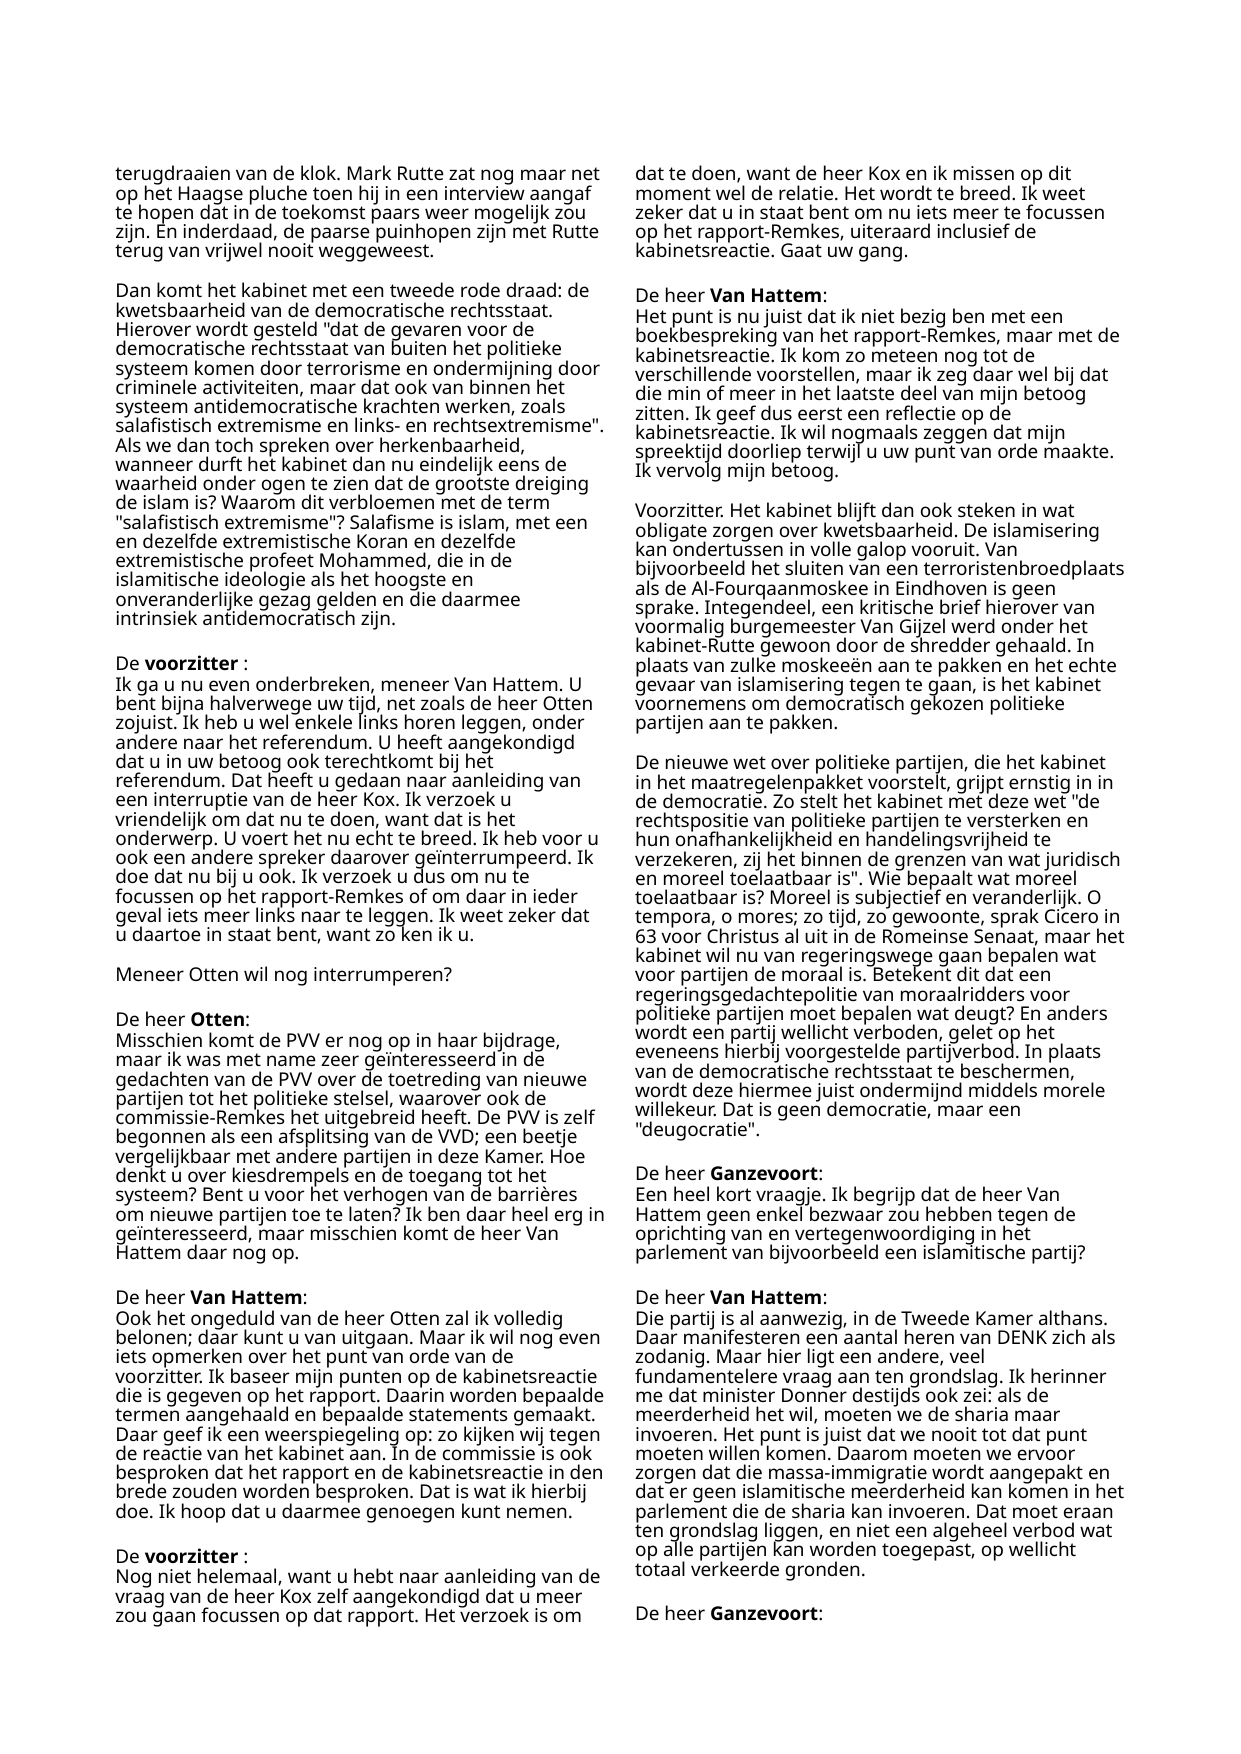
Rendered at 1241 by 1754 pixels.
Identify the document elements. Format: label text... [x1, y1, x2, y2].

text dat te doen, want de heer Kox en ik missen op dit moment wel de relatie. Het wordt te breed. Ik weet zeker dat u in staat bent om nu iets meer te focussen op het rapport-Remkes, uiteraard inclusief de kabinetsreactie. Gaat uw gang. [635, 165, 1125, 262]
text Dan komt het kabinet met een tweede rode draad: de kwetsbaarheid van de democratische rechtsstaat. Hierover wordt gesteld "dat de gevaren voor de democratische rechtsstaat van buiten het politieke systeem komen door terrorisme en ondermijning door criminele activiteiten, maar dat ook van binnen het systeem antidemocratische krachten werken, zoals salafistisch extremisme en links- en rechtsextremisme". Als we dan toch spreken over herkenbaarheid, wanneer durft het kabinet dan nu eindelijk eens de waarheid onder ogen te zien dat de grootste dreiging de islam is? Waarom dit verbloemen met de term "salafistisch extremisme"? Salafisme is islam, met een en dezelfde extremistische Koran en dezelfde extremistische profeet Mohammed, die in de islamitische ideologie als het hoogste en onveranderlijke gezag gelden en die daarmee intrinsiek antidemocratisch zijn. [115, 282, 605, 629]
text Nog niet helemaal, want u hebt naar aanleiding van de vraag van de heer Kox zelf aangekondigd dat u meer zou gaan focussen op dat rapport. Het verzoek is om [115, 1568, 605, 1626]
text De heer Van Hattem: [115, 1284, 605, 1310]
text terugdraaien van de klok. Mark Rutte zat nog maar net op het Haagse pluche toen hij in een interview aangaf te hopen dat in de toekomst paars weer mogelijk zou zijn. En inderdaad, de paarse puinhopen zijn met Rutte terug van vrijwel nooit weggeweest. [115, 165, 605, 262]
text De voorzitter : [115, 1543, 605, 1568]
text Ook het ongeduld van de heer Otten zal ik volledig belonen; daar kunt u van uitgaan. Maar ik wil nog even iets opmerken over het punt van orde van de voorzitter. Ik baseer mijn punten op de kabinetsreactie die is gegeven op het rapport. Daarin worden bepaalde termen aangehaald en bepaalde statements gemaakt. Daar geef ik een weerspiegeling op: zo kijken wij tegen de reactie van het kabinet aan. In de commissie is ook besproken dat het rapport en de kabinetsreactie in den brede zouden worden besproken. Dat is wat ik hierbij doe. Ik hoop dat u daarmee genoegen kunt nemen. [115, 1310, 605, 1522]
text De heer Otten: [115, 1006, 605, 1032]
text De heer Ganzevoort: [635, 1601, 1125, 1626]
text Die partij is al aanwezig, in de Tweede Kamer althans. Daar manifesteren een aantal heren van DENK zich als zodanig. Maar hier ligt een andere, veel fundamentelere vraag aan ten grondslag. Ik herinner me dat minister Donner destijds ook zei: als de meerderheid het wil, moeten we de sharia maar invoeren. Het punt is juist dat we nooit tot dat punt moeten willen komen. Daarom moeten we ervoor zorgen dat die massa-immigratie wordt aangepakt en dat er geen islamitische meerderheid kan komen in het parlement die de sharia kan invoeren. Dat moet eraan ten grondslag liggen, en niet een algeheel verbod wat op alle partijen kan worden toegepast, op wellicht totaal verkeerde gronden. [635, 1310, 1125, 1580]
text De nieuwe wet over politieke partijen, die het kabinet in het maatregelenpakket voorstelt, grijpt ernstig in in de democratie. Zo stelt het kabinet met deze wet "de rechtspositie van politieke partijen te versterken en hun onafhankelijkheid en handelingsvrijheid te verzekeren, zij het binnen de grenzen van wat juridisch en moreel toelaatbaar is". Wie bepaalt wat moreel toelaatbaar is? Moreel is subjectief en veranderlijk. O tempora, o mores; zo tijd, zo gewoonte, sprak Cicero in 63 voor Christus al uit in de Romeinse Senaat, maar het kabinet wil nu van regeringswege gaan bepalen wat voor partijen de moraal is. Betekent dit dat een regeringsgedachtepolitie van moraalridders voor politieke partijen moet bepalen wat deugt? En anders wordt een partij wellicht verboden, gelet op het eveneens hierbij voorgestelde partijverbod. In plaats van de democratische rechtsstaat te beschermen, wordt deze hiermee juist ondermijnd middels morele willekeur. Dat is geen democratie, maar een "deugocratie". [635, 754, 1125, 1140]
text Misschien komt de PVV er nog op in haar bijdrage, maar ik was met name zeer geïnteresseerd in de gedachten van de PVV over de toetreding van nieuwe partijen tot het politieke stelsel, waarover ook de commissie-Remkes het uitgebreid heeft. De PVV is zelf begonnen als een afsplitsing van de VVD; een beetje vergelijkbaar met andere partijen in deze Kamer. Hoe denkt u over kiesdrempels en de toegang tot het systeem? Bent u voor het verhogen van de barrières om nieuwe partijen toe te laten? Ik ben daar heel erg in geïnteresseerd, maar misschien komt de heer Van Hattem daar nog op. [115, 1032, 605, 1263]
text Het punt is nu juist dat ik niet bezig ben met een boekbespreking van het rapport-Remkes, maar met de kabinetsreactie. Ik kom zo meteen nog tot de verschillende voorstellen, maar ik zeg daar wel bij dat die min of meer in het laatste deel van mijn betoog zitten. Ik geef dus eerst een reflectie op de kabinetsreactie. Ik wil nogmaals zeggen dat mijn spreektijd doorliep terwijl u uw punt van orde maakte. Ik vervolg mijn betoog. [635, 308, 1125, 482]
text De voorzitter : [115, 650, 605, 676]
text Ik ga u nu even onderbreken, meneer Van Hattem. U bent bijna halverwege uw tijd, net zoals de heer Otten zojuist. Ik heb u wel enkele links horen leggen, onder andere naar het referendum. U heeft aangekondigd dat u in uw betoog ook terechtkomt bij het referendum. Dat heeft u gedaan naar aanleiding van een interruptie van de heer Kox. Ik verzoek u vriendelijk om dat nu te doen, want dat is het onderwerp. U voert het nu echt te breed. Ik heb voor u ook een andere spreker daarover geïnterrumpeerd. Ik doe dat nu bij u ook. Ik verzoek u dus om nu te focussen op het rapport-Remkes of om daar in ieder geval iets meer links naar te leggen. Ik weet zeker dat u daartoe in staat bent, want zo ken ik u. [115, 676, 605, 946]
text Voorzitter. Het kabinet blijft dan ook steken in wat obligate zorgen over kwetsbaarheid. De islamisering kan ondertussen in volle galop vooruit. Van bijvoorbeeld het sluiten van een terroristenbroedplaats als de Al-Fourqaanmoskee in Eindhoven is geen sprake. Integendeel, een kritische brief hierover van voormalig burgemeester Van Gijzel werd onder het kabinet-Rutte gewoon door de shredder gehaald. In plaats van zulke moskeeën aan te pakken en het echte gevaar van islamisering tegen te gaan, is het kabinet voornemens om democratisch gekozen politieke partijen aan te pakken. [635, 502, 1125, 734]
text Meneer Otten wil nog interrumperen? [115, 966, 605, 986]
text Een heel kort vraagje. Ik begrijp dat de heer Van Hattem geen enkel bezwaar zou hebben tegen de oprichting van en vertegenwoordiging in het parlement van bijvoorbeeld een islamitische partij? [635, 1186, 1125, 1263]
text De heer Van Hattem: [635, 282, 1125, 308]
text De heer Ganzevoort: [635, 1161, 1125, 1186]
text De heer Van Hattem: [635, 1284, 1125, 1310]
